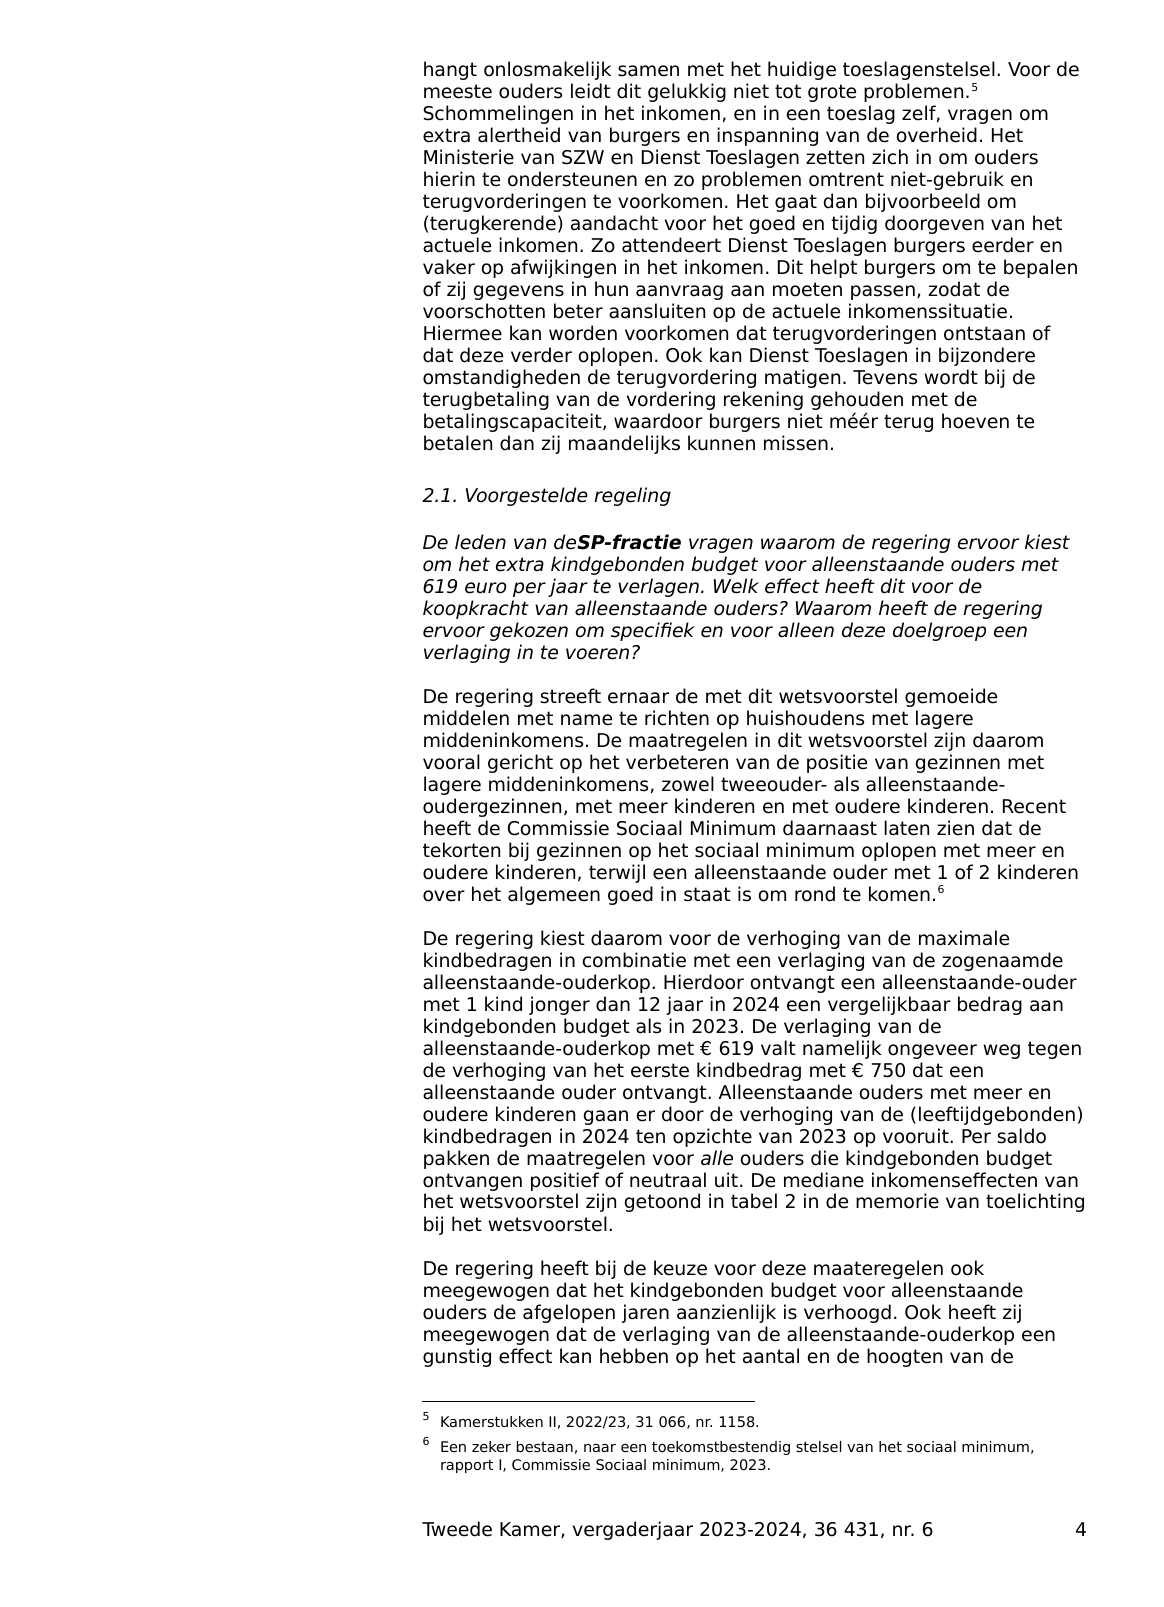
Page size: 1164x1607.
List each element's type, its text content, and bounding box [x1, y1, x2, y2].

text De regering heeft bij de keuze voor deze maateregelen ook meegewogen dat het kindgebonden budget voor alleenstaande ouders de afgelopen jaren aanzienlijk is verhoogd. Ook heeft zij meegewogen dat de verlaging van de alleenstaande-ouderkop een gunstig effect kan hebben op het aantal en de hoogten van de [422, 1258, 1087, 1367]
text De regering streeft ernaar de met dit wetsvoorstel gemoeide middelen met name te richten op huishoudens met lagere middeninkomens. De maatregelen in dit wetsvoorstel zijn daarom vooral gericht op het verbeteren van de positie van gezinnen met lagere middeninkomens, zowel tweeouder- als alleenstaande-oudergezinnen, met meer kinderen en met oudere kinderen. Recent heeft de Commissie Sociaal Minimum daarnaast laten zien dat de tekorten bij gezinnen op het sociaal minimum oplopen met meer en oudere kinderen, terwijl een alleenstaande ouder met 1 of 2 kinderen over het algemeen goed in staat is om rond te komen. [422, 686, 1087, 906]
text Kamerstukken II, 2022/23, 31 066, nr. 1158. [422, 1410, 1087, 1432]
text De leden van deSP-fractie vragen waarom de regering ervoor kiest om het extra kindgebonden budget voor alleenstaande ouders met 619 euro per jaar te verlagen. Welk effect heeft dit voor de koopkracht van alleenstaande ouders? Waarom heeft de regering ervoor gekozen om specifiek en voor alleen deze doelgroep een verlaging in te voeren? [422, 532, 1087, 663]
text hangt onlosmakelijk samen met het huidige toeslagenstelsel. Voor de meeste ouders leidt dit gelukkig niet tot grote problemen. Schommelingen in het inkomen, en in een toeslag zelf, vragen om extra alertheid van burgers en inspanning van de overheid. Het Ministerie van SZW en Dienst Toeslagen zetten zich in om ouders hierin te ondersteunen en zo problemen omtrent niet-gebruik en terugvorderingen te voorkomen. Het gaat dan bijvoorbeeld om (terugkerende) aandacht voor het goed en tijdig doorgeven van het actuele inkomen. Zo attendeert Dienst Toeslagen burgers eerder en vaker op afwijkingen in het inkomen. Dit helpt burgers om te bepalen of zij gegevens in hun aanvraag aan moeten passen, zodat de voorschotten beter aansluiten op de actuele inkomenssituatie. Hiermee kan worden voorkomen dat terugvorderingen ontstaan of dat deze verder oplopen. Ook kan Dienst Toeslagen in bijzondere omstandigheden de terugvordering matigen. Tevens wordt bij de terugbetaling van de vordering rekening gehouden met de betalingscapaciteit, waardoor burgers niet méér terug hoeven te betalen dan zij maandelijks kunnen missen. [422, 59, 1087, 455]
text De regering kiest daarom voor de verhoging van de maximale kindbedragen in combinatie met een verlaging van de zogenaamde alleenstaande-ouderkop. Hierdoor ontvangt een alleenstaande-ouder met 1 kind jonger dan 12 jaar in 2024 een vergelijkbaar bedrag aan kindgebonden budget als in 2023. De verlaging van de alleenstaande-ouderkop met € 619 valt namelijk ongeveer weg tegen de verhoging van het eerste kindbedrag met € 750 dat een alleenstaande ouder ontvangt. Alleenstaande ouders met meer en oudere kinderen gaan er door de verhoging van de (leeftijdgebonden) kindbedragen in 2024 ten opzichte van 2023 op vooruit. Per saldo pakken de maatregelen voor alle ouders die kindgebonden budget ontvangen positief of neutraal uit. De mediane inkomenseffecten van het wetsvoorstel zijn getoond in tabel 2 in de memorie van toelichting bij het wetsvoorstel. [422, 928, 1087, 1235]
subtitle 2.1. Voorgestelde regeling [422, 485, 1087, 507]
text Een zeker bestaan, naar een toekomstbestendig stelsel van het sociaal minimum, rapport I, Commissie Sociaal minimum, 2023. [422, 1435, 1087, 1474]
